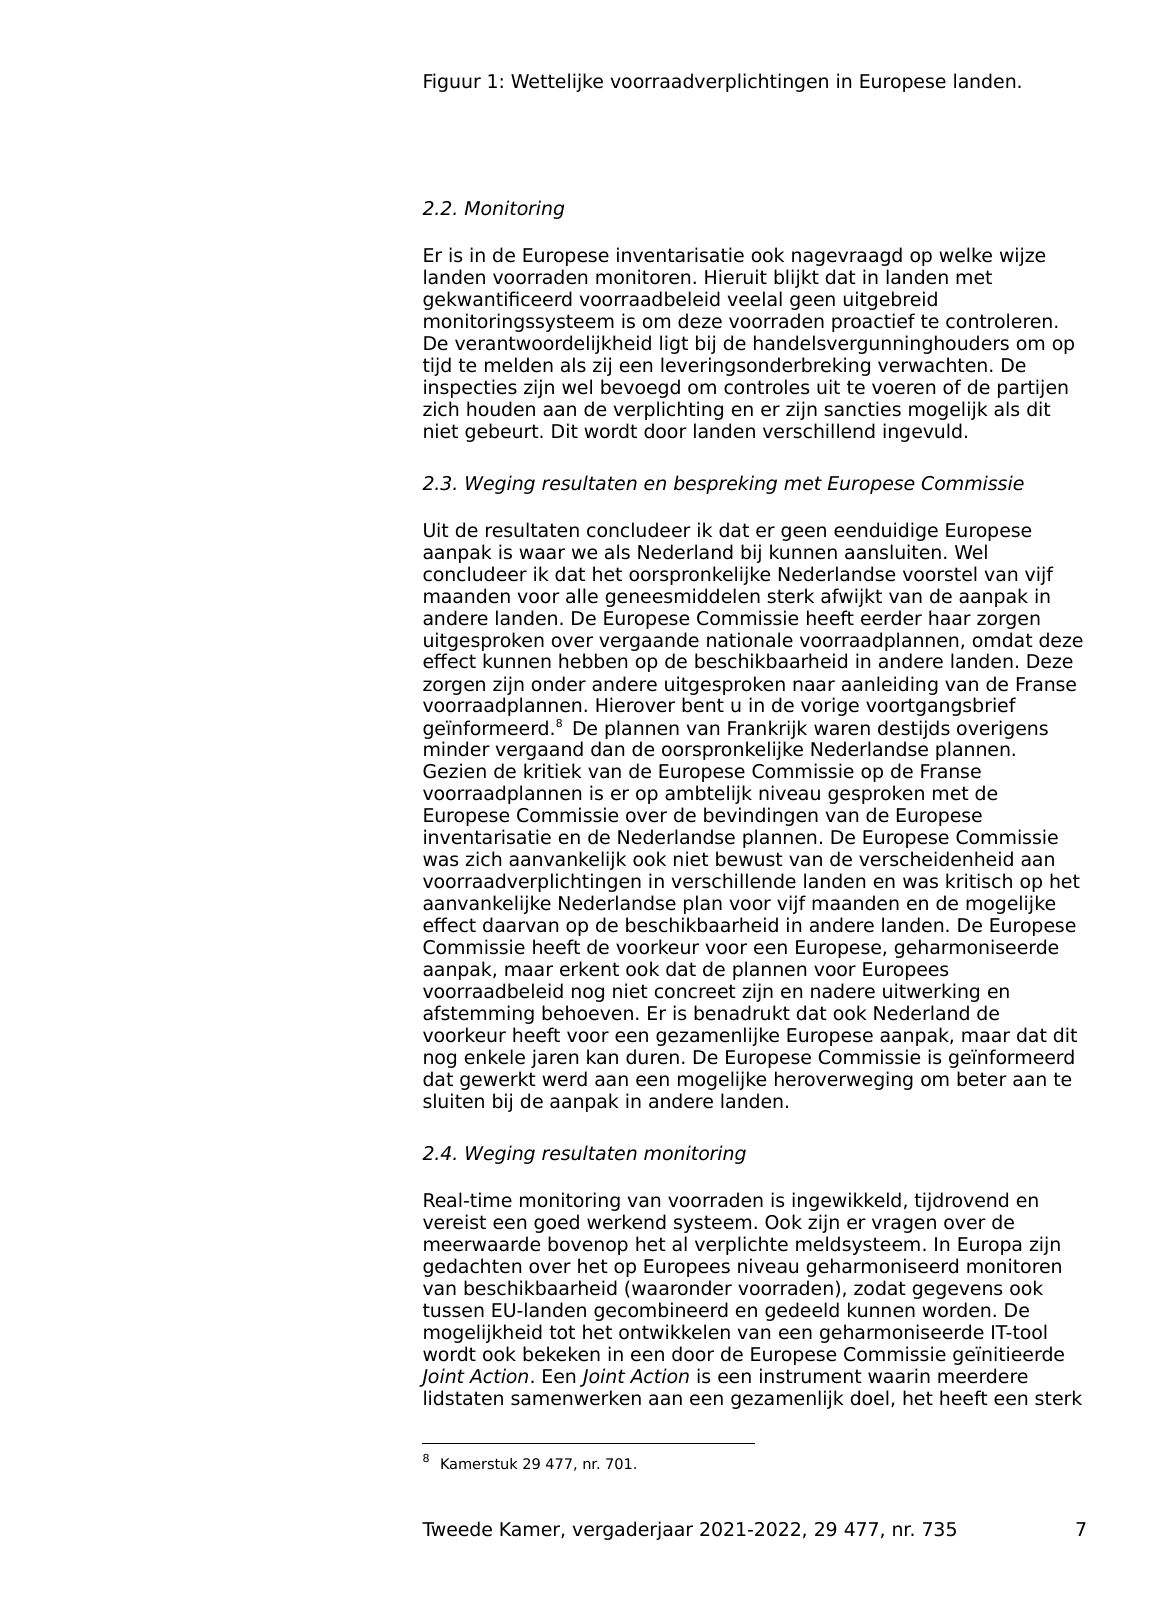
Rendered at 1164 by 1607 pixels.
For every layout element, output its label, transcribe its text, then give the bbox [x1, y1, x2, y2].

text Real-time monitoring van voorraden is ingewikkeld, tijdrovend en vereist een goed werkend systeem. Ook zijn er vragen over de meerwaarde bovenop het al verplichte meldsysteem. In Europa zijn gedachten over het op Europees niveau geharmoniseerd monitoren van beschikbaarheid (waaronder voorraden), zodat gegevens ook tussen EU-landen gecombineerd en gedeeld kunnen worden. De mogelijkheid tot het ontwikkelen van een geharmoniseerde IT-tool wordt ook bekeken in een door de Europese Commissie geïnitieerde Joint Action. Een Joint Action is een instrument waarin meerdere lidstaten samenwerken aan een gezamenlijk doel, het heeft een sterk [422, 1190, 1087, 1410]
text Figuur 1: Wettelijke voorraadverplichtingen in Europese landen. [422, 71, 1072, 93]
text Er is in de Europese inventarisatie ook nagevraagd op welke wijze landen voorraden monitoren. Hieruit blijkt dat in landen met gekwantificeerd voorraadbeleid veelal geen uitgebreid monitoringssysteem is om deze voorraden proactief te controleren. De verantwoordelijkheid ligt bij de handelsvergunninghouders om op tijd te melden als zij een leveringsonderbreking verwachten. De inspecties zijn wel bevoegd om controles uit te voeren of de partijen zich houden aan de verplichting en er zijn sancties mogelijk als dit niet gebeurt. Dit wordt door landen verschillend ingevuld. [422, 245, 1087, 443]
text Kamerstuk 29 477, nr. 701. [422, 1452, 1087, 1474]
subtitle 2.2. Monitoring [422, 198, 1087, 220]
text Uit de resultaten concludeer ik dat er geen eenduidige Europese aanpak is waar we als Nederland bij kunnen aansluiten. Wel concludeer ik dat het oorspronkelijke Nederlandse voorstel van vijf maanden voor alle geneesmiddelen sterk afwijkt van de aanpak in andere landen. De Europese Commissie heeft eerder haar zorgen uitgesproken over vergaande nationale voorraadplannen, omdat deze effect kunnen hebben op de beschikbaarheid in andere landen. Deze zorgen zijn onder andere uitgesproken naar aanleiding van de Franse voorraadplannen. Hierover bent u in de vorige voortgangsbrief geïnformeerd. De plannen van Frankrijk waren destijds overigens minder vergaand dan de oorspronkelijke Nederlandse plannen. [422, 519, 1087, 761]
subtitle 2.3. Weging resultaten en bespreking met Europese Commissie [422, 473, 1087, 494]
subtitle 2.4. Weging resultaten monitoring [422, 1143, 1087, 1165]
text Gezien de kritiek van de Europese Commissie op de Franse voorraadplannen is er op ambtelijk niveau gesproken met de Europese Commissie over de bevindingen van de Europese inventarisatie en de Nederlandse plannen. De Europese Commissie was zich aanvankelijk ook niet bewust van de verscheidenheid aan voorraadverplichtingen in verschillende landen en was kritisch op het aanvankelijke Nederlandse plan voor vijf maanden en de mogelijke effect daarvan op de beschikbaarheid in andere landen. De Europese Commissie heeft de voorkeur voor een Europese, geharmoniseerde aanpak, maar erkent ook dat de plannen voor Europees voorraadbeleid nog niet concreet zijn en nadere uitwerking en afstemming behoeven. Er is benadrukt dat ook Nederland de voorkeur heeft voor een gezamenlijke Europese aanpak, maar dat dit nog enkele jaren kan duren. De Europese Commissie is geïnformeerd dat gewerkt werd aan een mogelijke heroverweging om beter aan te sluiten bij de aanpak in andere landen. [422, 761, 1087, 1113]
